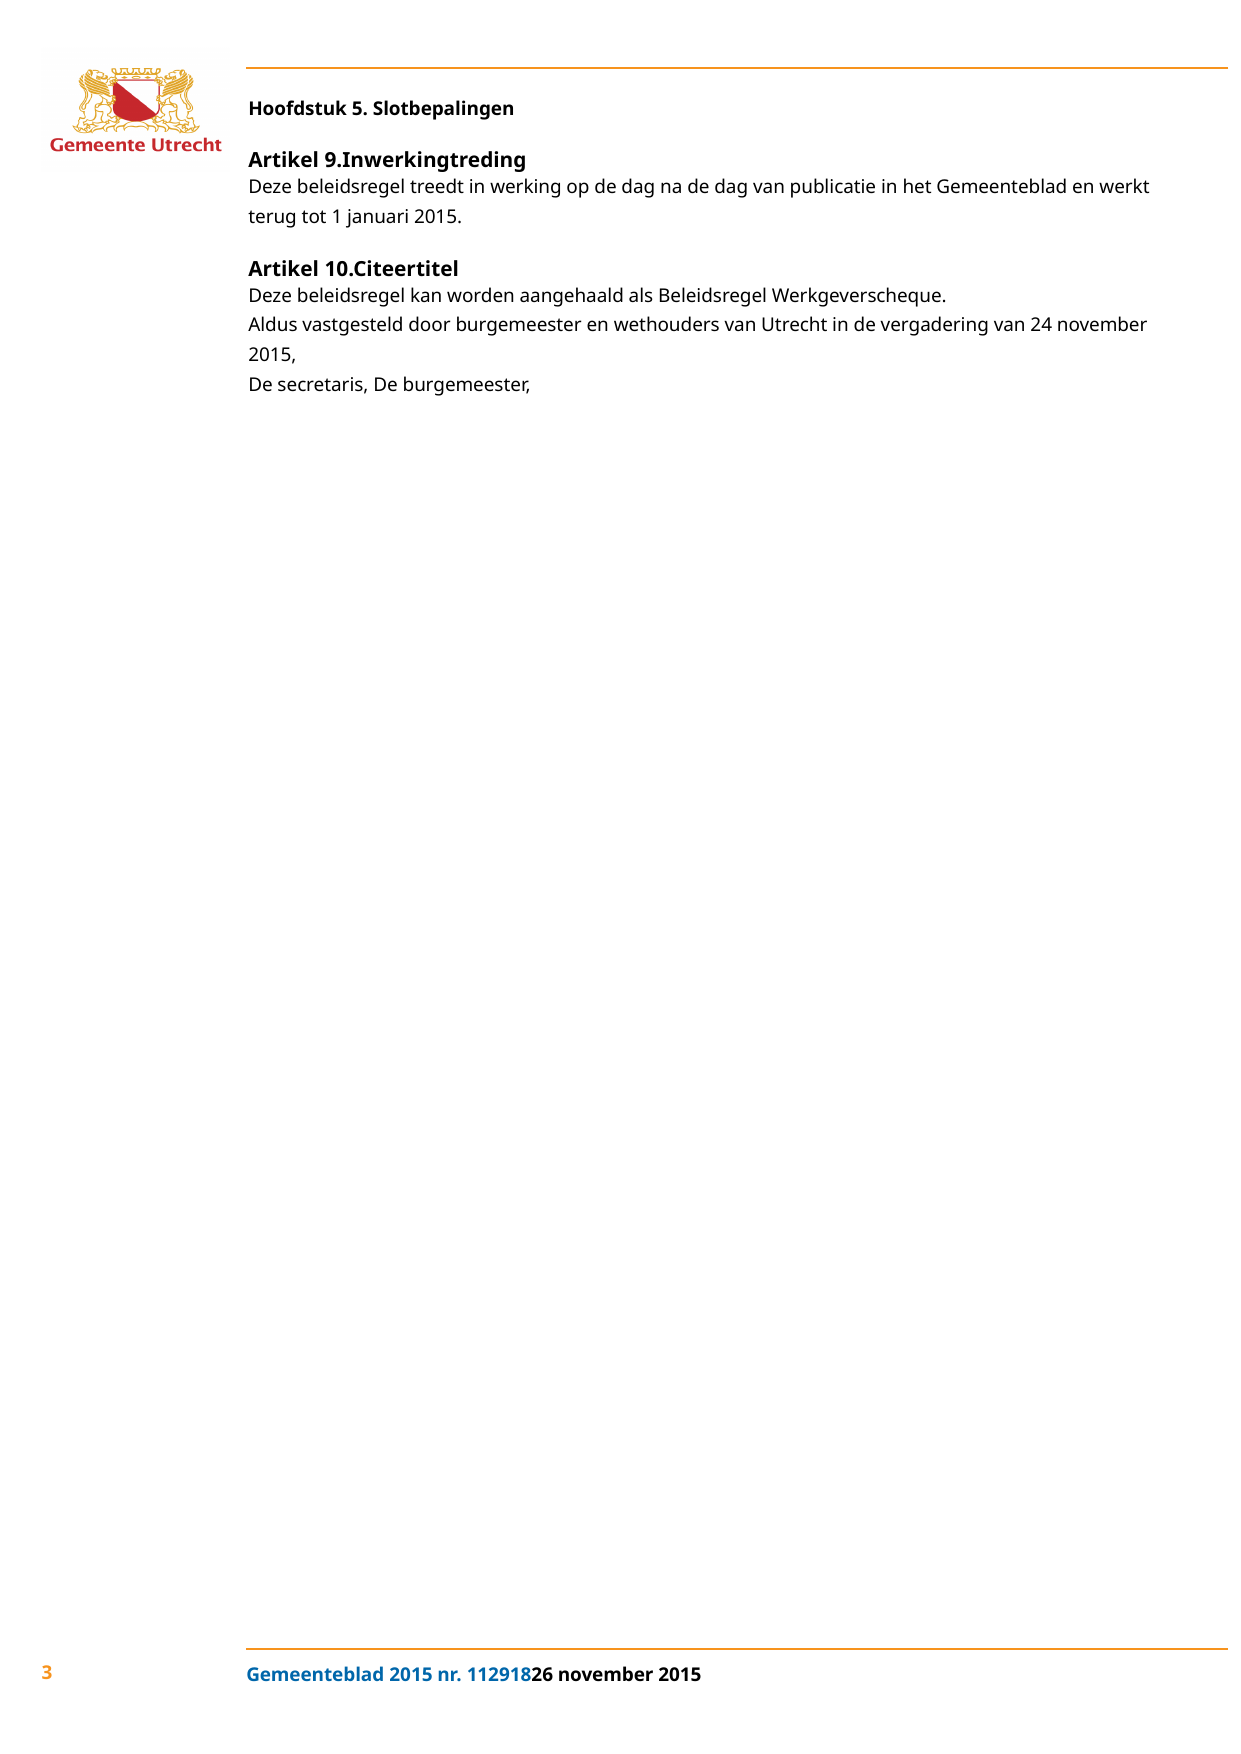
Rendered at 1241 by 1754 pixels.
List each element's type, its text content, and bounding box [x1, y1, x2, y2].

text Aldus vastgesteld door burgemeester en wethouders van Utrecht in de vergadering van 24 november 2015, [248, 312, 1152, 367]
text De secretaris, De burgemeester, [248, 371, 1152, 397]
text Deze beleidsregel kan worden aangehaald als Beleidsregel Werkgeverscheque. [248, 282, 1152, 308]
text Hoofdstuk 5. Slotbepalingen [248, 95, 1152, 121]
text Artikel 10.Citeertitel [248, 254, 1152, 282]
text Artikel 9.Inwerkingtreding [248, 145, 1152, 174]
picture [41, 47, 231, 172]
text Deze beleidsregel treedt in werking op de dag na de dag van publicatie in het Gemeenteblad en werkt terug tot 1 januari 2015. [248, 174, 1152, 229]
